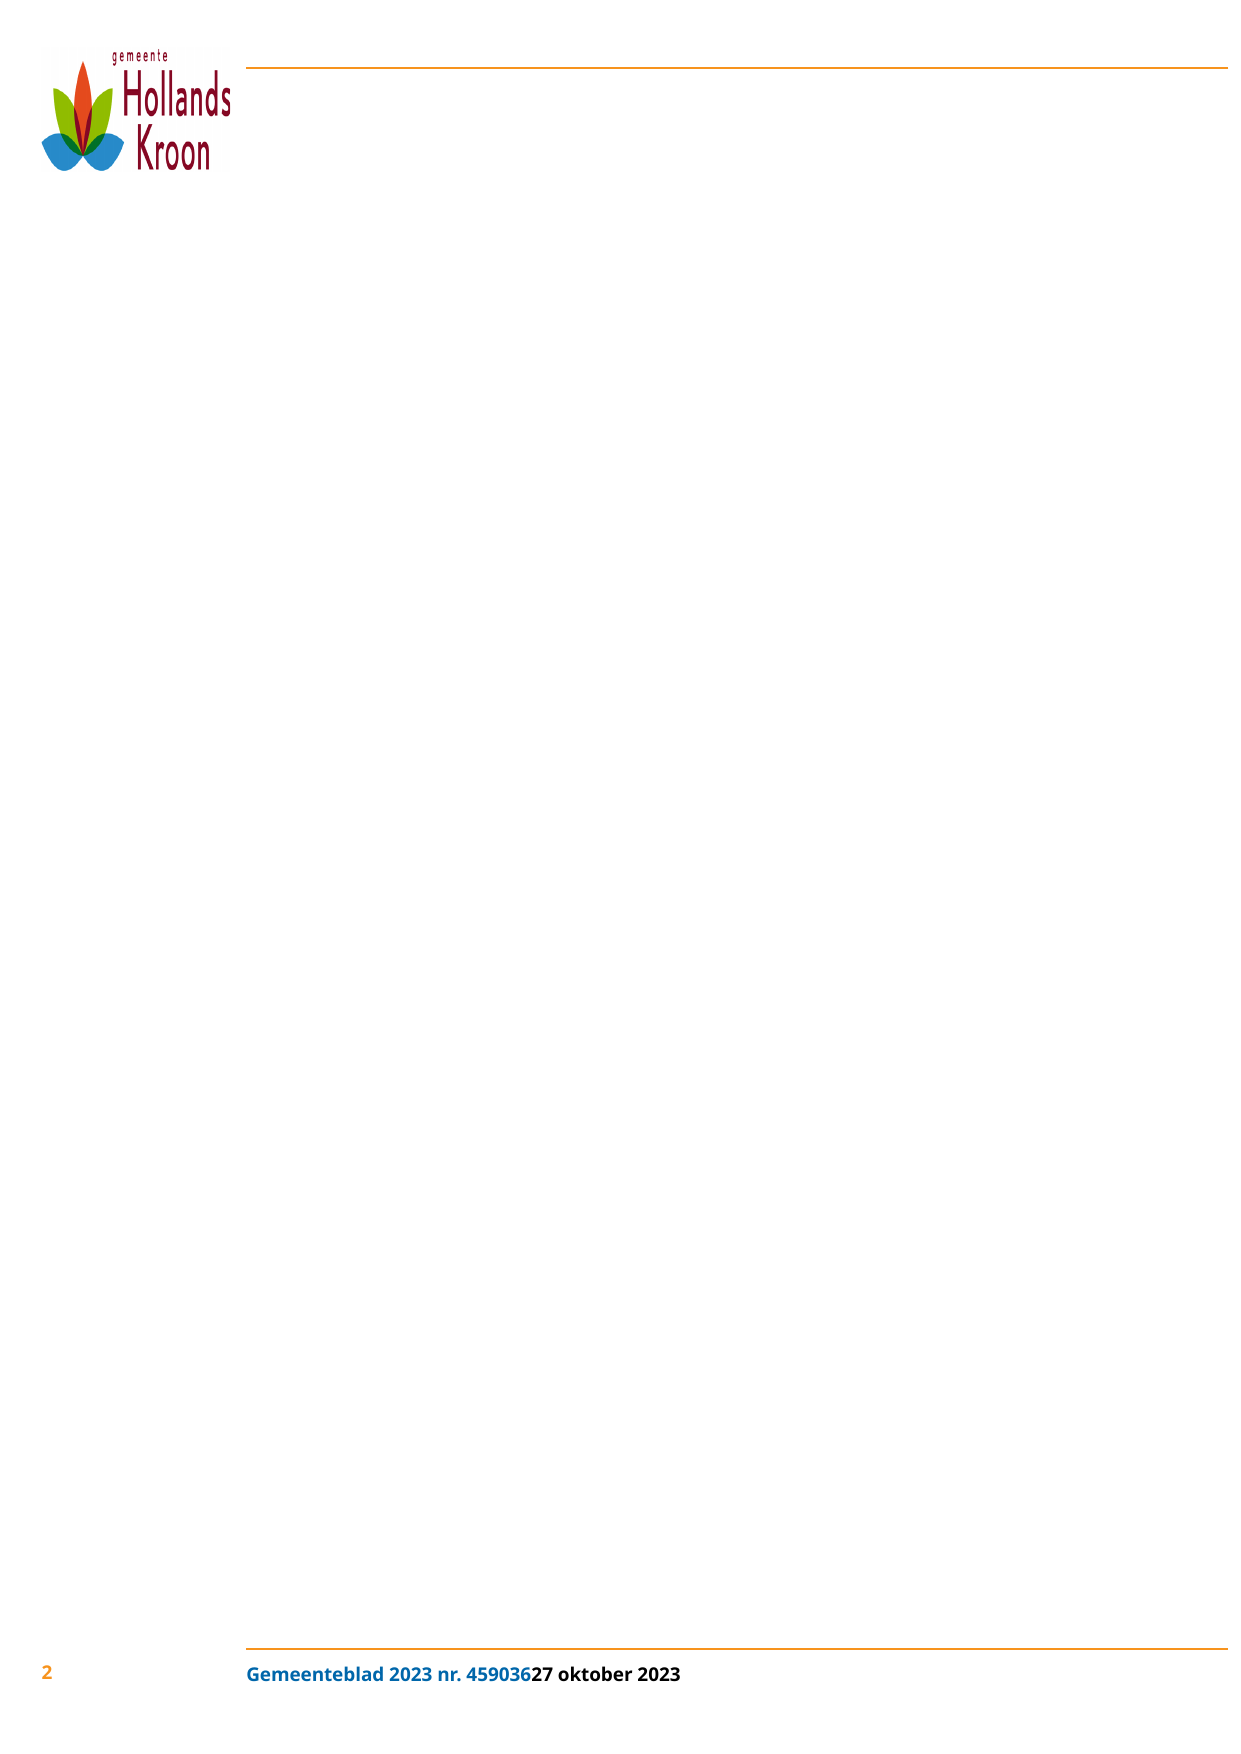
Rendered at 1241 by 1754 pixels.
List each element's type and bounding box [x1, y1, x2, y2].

picture [41, 47, 231, 172]
